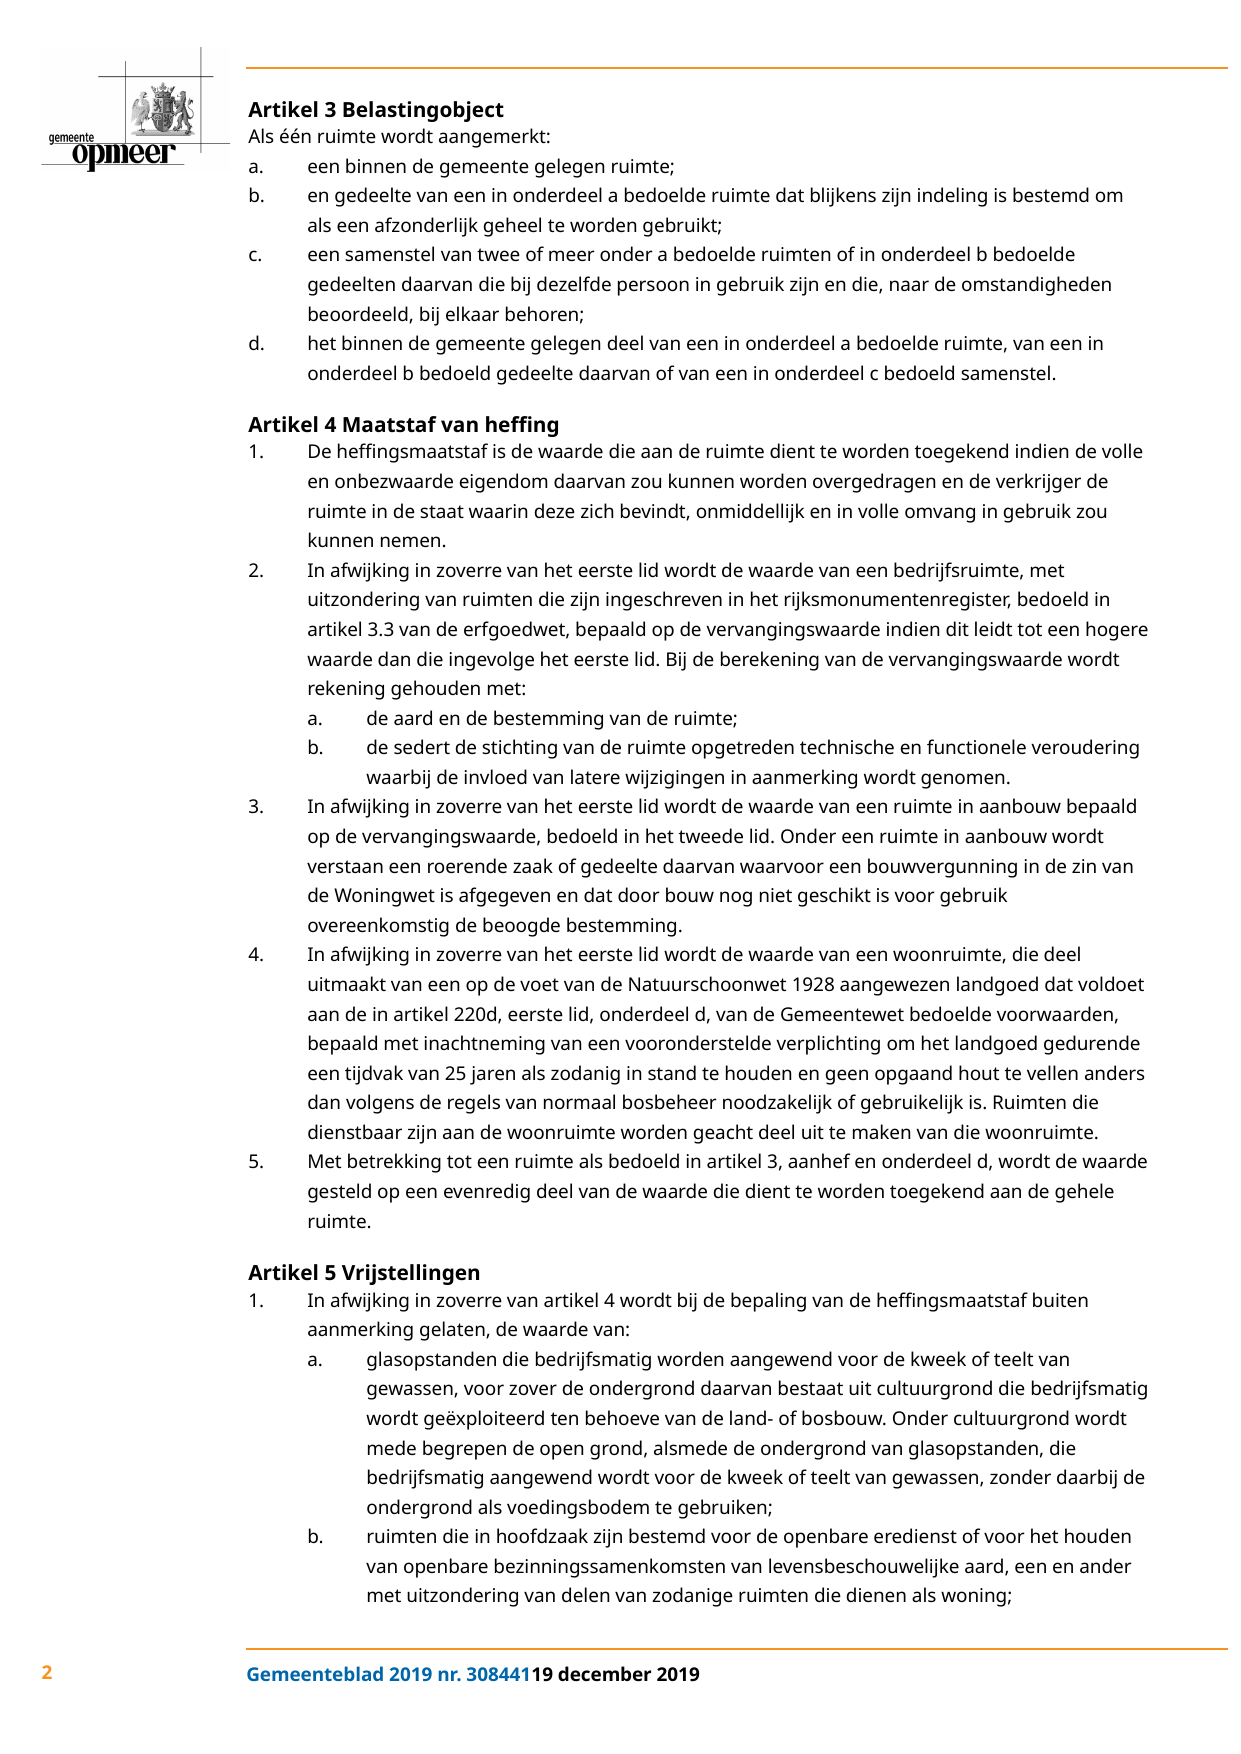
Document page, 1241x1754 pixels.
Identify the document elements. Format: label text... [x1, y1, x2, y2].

list het binnen de gemeente gelegen deel van een in onderdeel a bedoelde ruimte, van een in onderdeel b bedoeld gedeelte daarvan of van een in onderdeel c bedoeld samenstel. [248, 330, 1152, 386]
list Met betrekking tot een ruimte als bedoeld in artikel 3, aanhef en onderdeel d, wordt de waarde gesteld op een evenredig deel van de waarde die dient te worden toegekend aan de gehele ruimte. [248, 1149, 1152, 1234]
picture [41, 47, 231, 172]
text Artikel 5 Vrijstellingen [248, 1258, 1152, 1287]
list In afwijking in zoverre van het eerste lid wordt de waarde van een bedrijfsruimte, met uitzondering van ruimten die zijn ingeschreven in het rijksmonumentenregister, bedoeld in artikel 3.3 van de erfgoedwet, bepaald op de vervangingswaarde indien dit leidt tot een hogere waarde dan die ingevolge het eerste lid. Bij de berekening van de vervangingswaarde wordt rekening gehouden met: [248, 557, 1152, 701]
list ruimten die in hoofdzaak zijn bestemd voor de openbare eredienst of voor het houden van openbare bezinningssamenkomsten van levensbeschouwelijke aard, een en ander met uitzondering van delen van zodanige ruimten die dienen als woning; [307, 1523, 1152, 1608]
list een binnen de gemeente gelegen ruimte; [248, 153, 1152, 178]
list De heffingsmaatstaf is de waarde die aan de ruimte dient te worden toegekend indien de volle en onbezwaarde eigendom daarvan zou kunnen worden overgedragen en de verkrijger de ruimte in de staat waarin deze zich bevindt, onmiddellijk en in volle omvang in gebruik zou kunnen nemen. [248, 439, 1152, 553]
list en gedeelte van een in onderdeel a bedoelde ruimte dat blijkens zijn indeling is bestemd om als een afzonderlijk geheel te worden gebruikt; [248, 182, 1152, 238]
list In afwijking in zoverre van het eerste lid wordt de waarde van een ruimte in aanbouw bepaald op de vervangingswaarde, bedoeld in het tweede lid. Onder een ruimte in aanbouw wordt verstaan een roerende zaak of gedeelte daarvan waarvoor een bouwvergunning in de zin van de Woningwet is afgegeven en dat door bouw nog niet geschikt is voor gebruik overeenkomstig de beoogde bestemming. [248, 794, 1152, 938]
list In afwijking in zoverre van artikel 4 wordt bij de bepaling van de heffingsmaatstaf buiten aanmerking gelaten, de waarde van: [248, 1287, 1152, 1342]
text Artikel 3 Belastingobject [248, 95, 1152, 123]
list de aard en de bestemming van de ruimte; [307, 705, 1152, 731]
list een samenstel van twee of meer onder a bedoelde ruimten of in onderdeel b bedoelde gedeelten daarvan die bij dezelfde persoon in gebruik zijn en die, naar de omstandigheden beoordeeld, bij elkaar behoren; [248, 242, 1152, 326]
text Als één ruimte wordt aangemerkt: [248, 123, 1152, 149]
list glasopstanden die bedrijfsmatig worden aangewend voor de kweek of teelt van gewassen, voor zover de ondergrond daarvan bestaat uit cultuurgrond die bedrijfsmatig wordt geëxploiteerd ten behoeve van de land- of bosbouw. Onder cultuurgrond wordt mede begrepen de open grond, alsmede de ondergrond van glasopstanden, die bedrijfsmatig aangewend wordt voor de kweek of teelt van gewassen, zonder daarbij de ondergrond als voedingsbodem te gebruiken; [307, 1346, 1152, 1519]
text Artikel 4 Maatstaf van heffing [248, 410, 1152, 439]
list de sedert de stichting van de ruimte opgetreden technische en functionele veroudering waarbij de invloed van latere wijzigingen in aanmerking wordt genomen. [307, 734, 1152, 790]
list In afwijking in zoverre van het eerste lid wordt de waarde van een woonruimte, die deel uitmaakt van een op de voet van de Natuurschoonwet 1928 aangewezen landgoed dat voldoet aan de in artikel 220d, eerste lid, onderdeel d, van de Gemeentewet bedoelde voorwaarden, bepaald met inachtneming van een vooronderstelde verplichting om het landgoed gedurende een tijdvak van 25 jaren als zodanig in stand te houden en geen opgaand hout te vellen anders dan volgens de regels van normaal bosbeheer noodzakelijk of gebruikelijk is. Ruimten die dienstbaar zijn aan de woonruimte worden geacht deel uit te maken van die woonruimte. [248, 942, 1152, 1145]
